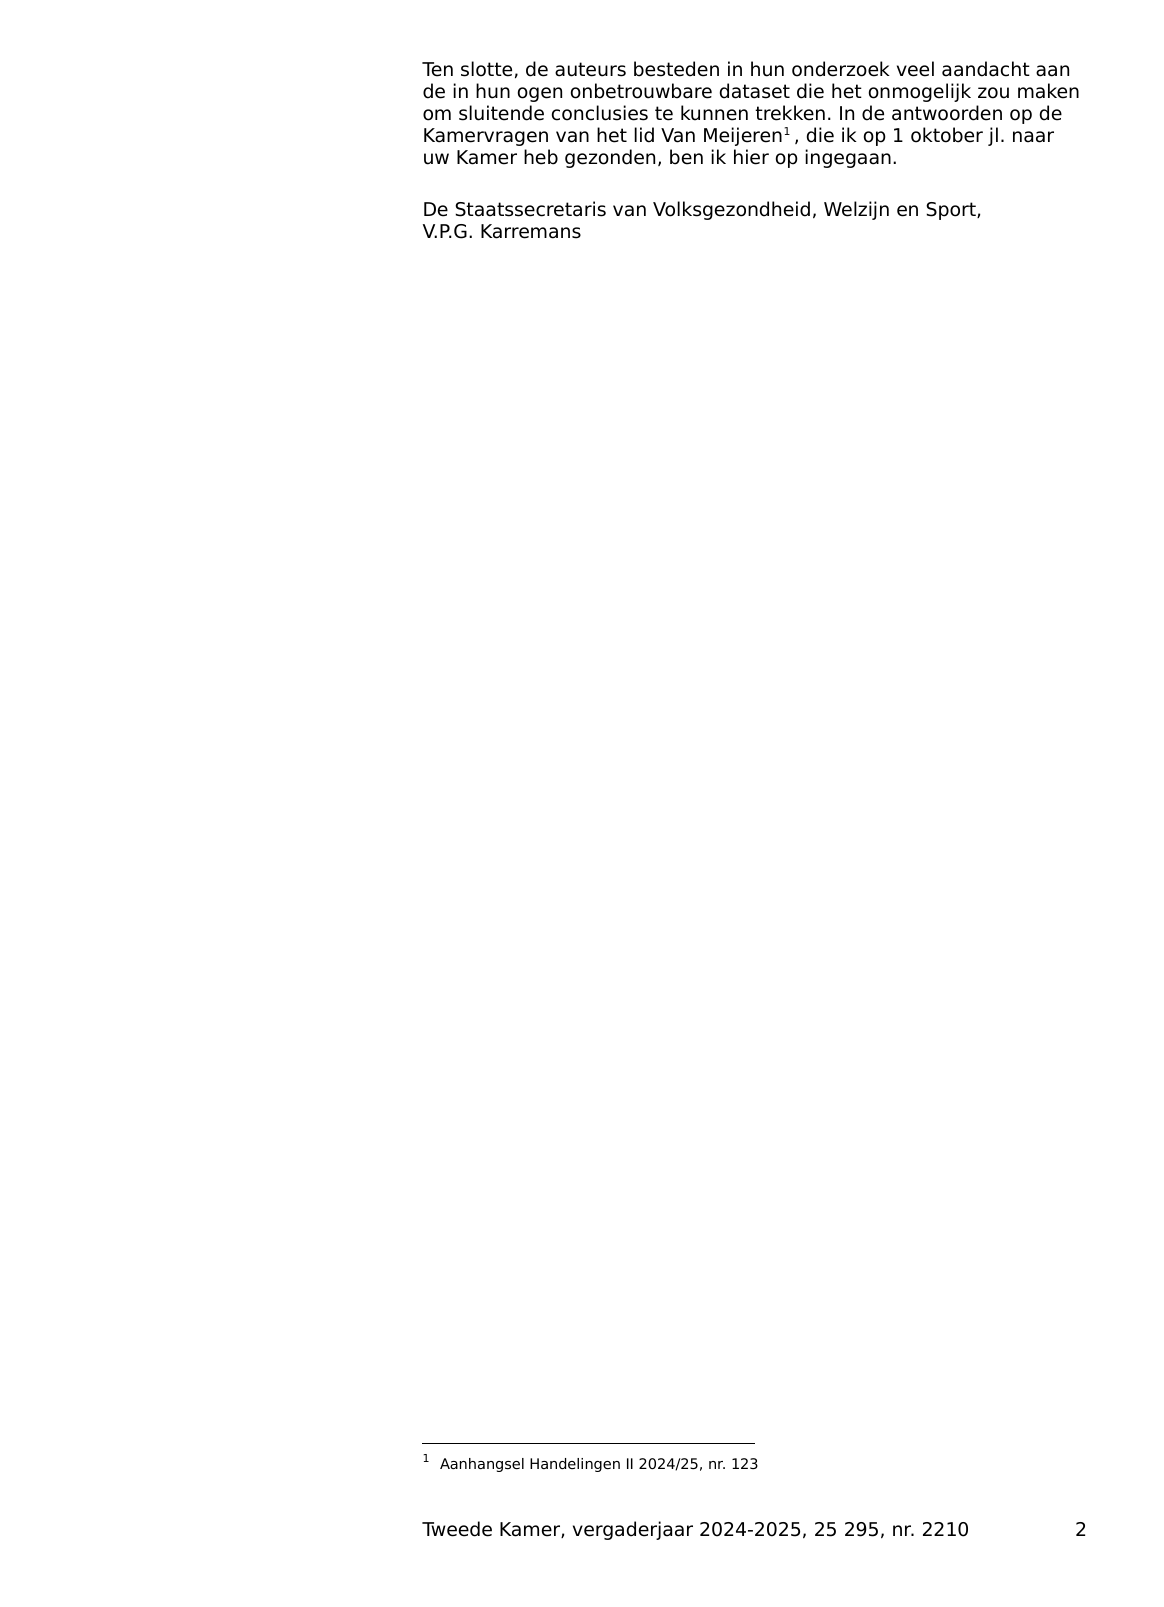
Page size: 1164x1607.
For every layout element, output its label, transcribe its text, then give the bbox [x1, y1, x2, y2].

text Ten slotte, de auteurs besteden in hun onderzoek veel aandacht aan de in hun ogen onbetrouwbare dataset die het onmogelijk zou maken om sluitende conclusies te kunnen trekken. In de antwoorden op de Kamervragen van het lid Van Meijeren, die ik op 1 oktober jl. naar uw Kamer heb gezonden, ben ik hier op ingegaan. [422, 59, 1087, 169]
text De Staatssecretaris van Volksgezondheid, Welzijn en Sport, V.P.G. Karremans [422, 199, 1087, 243]
text Aanhangsel Handelingen II 2024/25, nr. 123 [422, 1452, 1087, 1474]
